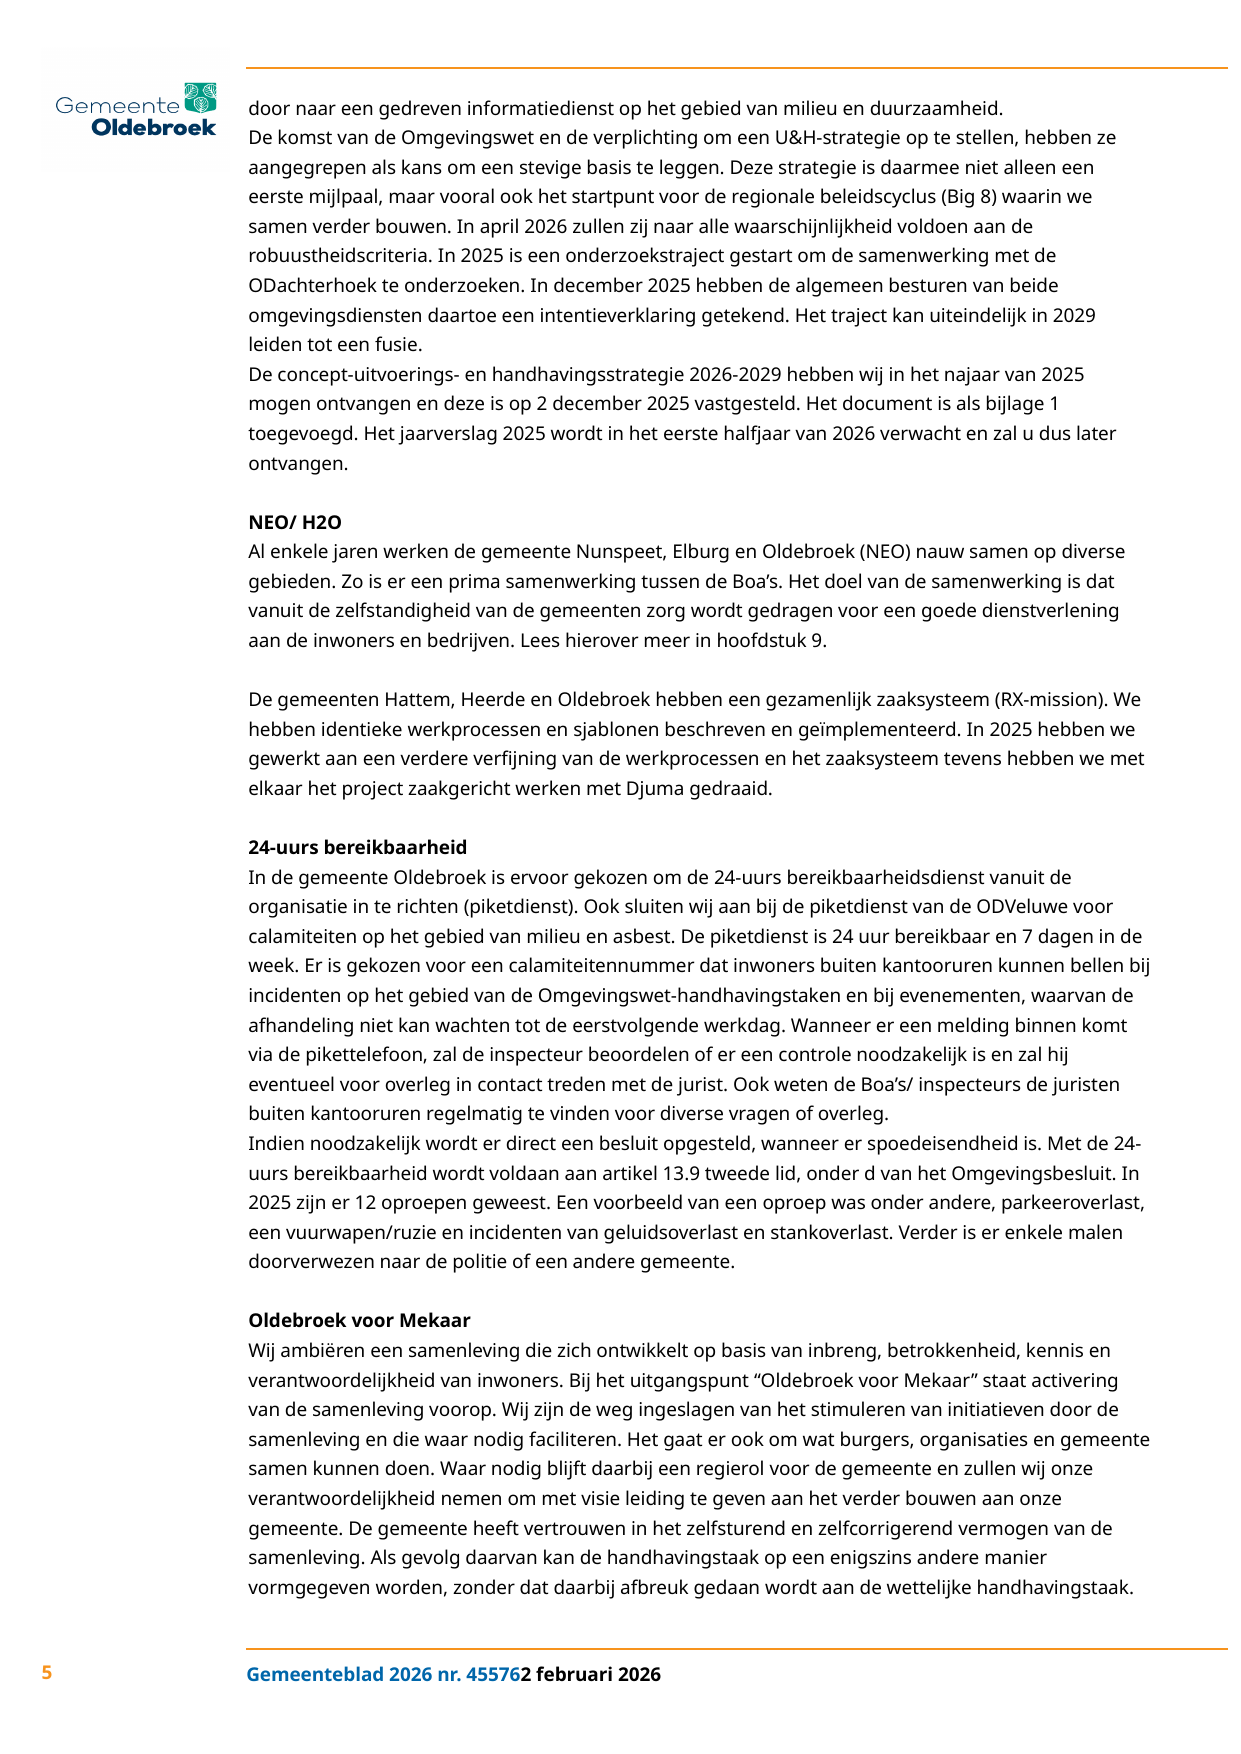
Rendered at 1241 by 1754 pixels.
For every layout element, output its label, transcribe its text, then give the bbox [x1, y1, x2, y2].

text De komst van de Omgevingswet en de verplichting om een U&H-strategie op te stellen, hebben ze aangegrepen als kans om een stevige basis te leggen. Deze strategie is daarmee niet alleen een eerste mijlpaal, maar vooral ook het startpunt voor de regionale beleidscyclus (Big 8) waarin we samen verder bouwen. In april 2026 zullen zij naar alle waarschijnlijkheid voldoen aan de robuustheidscriteria. In 2025 is een onderzoekstraject gestart om de samenwerking met de ODachterhoek te onderzoeken. In december 2025 hebben de algemeen besturen van beide omgevingsdiensten daartoe een intentieverklaring getekend. Het traject kan uiteindelijk in 2029 leiden tot een fusie. [248, 124, 1152, 357]
text NEO/ H2O [248, 509, 1152, 535]
picture [41, 47, 231, 172]
text De concept-uitvoerings- en handhavingsstrategie 2026-2029 hebben wij in het najaar van 2025 mogen ontvangen en deze is op 2 december 2025 vastgesteld. Het document is als bijlage 1 toegevoegd. Het jaarverslag 2025 wordt in het eerste halfjaar van 2026 verwacht en zal u dus later ontvangen. [248, 361, 1152, 476]
text 24-uurs bereikbaarheid [248, 834, 1152, 860]
text Oldebroek voor Mekaar [248, 1308, 1152, 1333]
text De gemeenten Hattem, Heerde en Oldebroek hebben een gezamenlijk zaaksysteem (RX-mission). We hebben identieke werkprocessen en sjablonen beschreven en geïmplementeerd. In 2025 hebben we gewerkt aan een verdere verfijning van de werkprocessen en het zaaksysteem tevens hebben we met elkaar het project zaakgericht werken met Djuma gedraaid. [248, 686, 1152, 801]
text Wij ambiëren een samenleving die zich ontwikkelt op basis van inbreng, betrokkenheid, kennis en verantwoordelijkheid van inwoners. Bij het uitgangspunt “Oldebroek voor Mekaar” staat activering van de samenleving voorop. Wij zijn de weg ingeslagen van het stimuleren van initiatieven door de samenleving en die waar nodig faciliteren. Het gaat er ook om wat burgers, organisaties en gemeente samen kunnen doen. Waar nodig blijft daarbij een regierol voor de gemeente en zullen wij onze verantwoordelijkheid nemen om met visie leiding te geven aan het verder bouwen aan onze gemeente. De gemeente heeft vertrouwen in het zelfsturend en zelfcorrigerend vermogen van de samenleving. Als gevolg daarvan kan de handhavingstaak op een enigszins andere manier vormgegeven worden, zonder dat daarbij afbreuk gedaan wordt aan de wettelijke handhavingstaak. [248, 1337, 1152, 1600]
text Al enkele jaren werken de gemeente Nunspeet, Elburg en Oldebroek (NEO) nauw samen op diverse gebieden. Zo is er een prima samenwerking tussen de Boa’s. Het doel van de samenwerking is dat vanuit de zelfstandigheid van de gemeenten zorg wordt gedragen voor een goede dienstverlening aan de inwoners en bedrijven. Lees hierover meer in hoofdstuk 9. [248, 538, 1152, 653]
text In de gemeente Oldebroek is ervoor gekozen om de 24-uurs bereikbaarheidsdienst vanuit de organisatie in te richten (piketdienst). Ook sluiten wij aan bij de piketdienst van de ODVeluwe voor calamiteiten op het gebied van milieu en asbest. De piketdienst is 24 uur bereikbaar en 7 dagen in de week. Er is gekozen voor een calamiteitennummer dat inwoners buiten kantooruren kunnen bellen bij incidenten op het gebied van de Omgevingswet-handhavingstaken en bij evenementen, waarvan de afhandeling niet kan wachten tot de eerstvolgende werkdag. Wanneer er een melding binnen komt via de pikettelefoon, zal de inspecteur beoordelen of er een controle noodzakelijk is en zal hij eventueel voor overleg in contact treden met de jurist. Ook weten de Boa’s/ inspecteurs de juristen buiten kantooruren regelmatig te vinden voor diverse vragen of overleg. [248, 864, 1152, 1126]
text door naar een gedreven informatiedienst op het gebied van milieu en duurzaamheid. [248, 95, 1152, 121]
text Indien noodzakelijk wordt er direct een besluit opgesteld, wanneer er spoedeisendheid is. Met de 24-uurs bereikbaarheid wordt voldaan aan artikel 13.9 tweede lid, onder d van het Omgevingsbesluit. In 2025 zijn er 12 oproepen geweest. Een voorbeeld van een oproep was onder andere, parkeeroverlast, een vuurwapen/ruzie en incidenten van geluidsoverlast en stankoverlast. Verder is er enkele malen doorverwezen naar de politie of een andere gemeente. [248, 1130, 1152, 1274]
